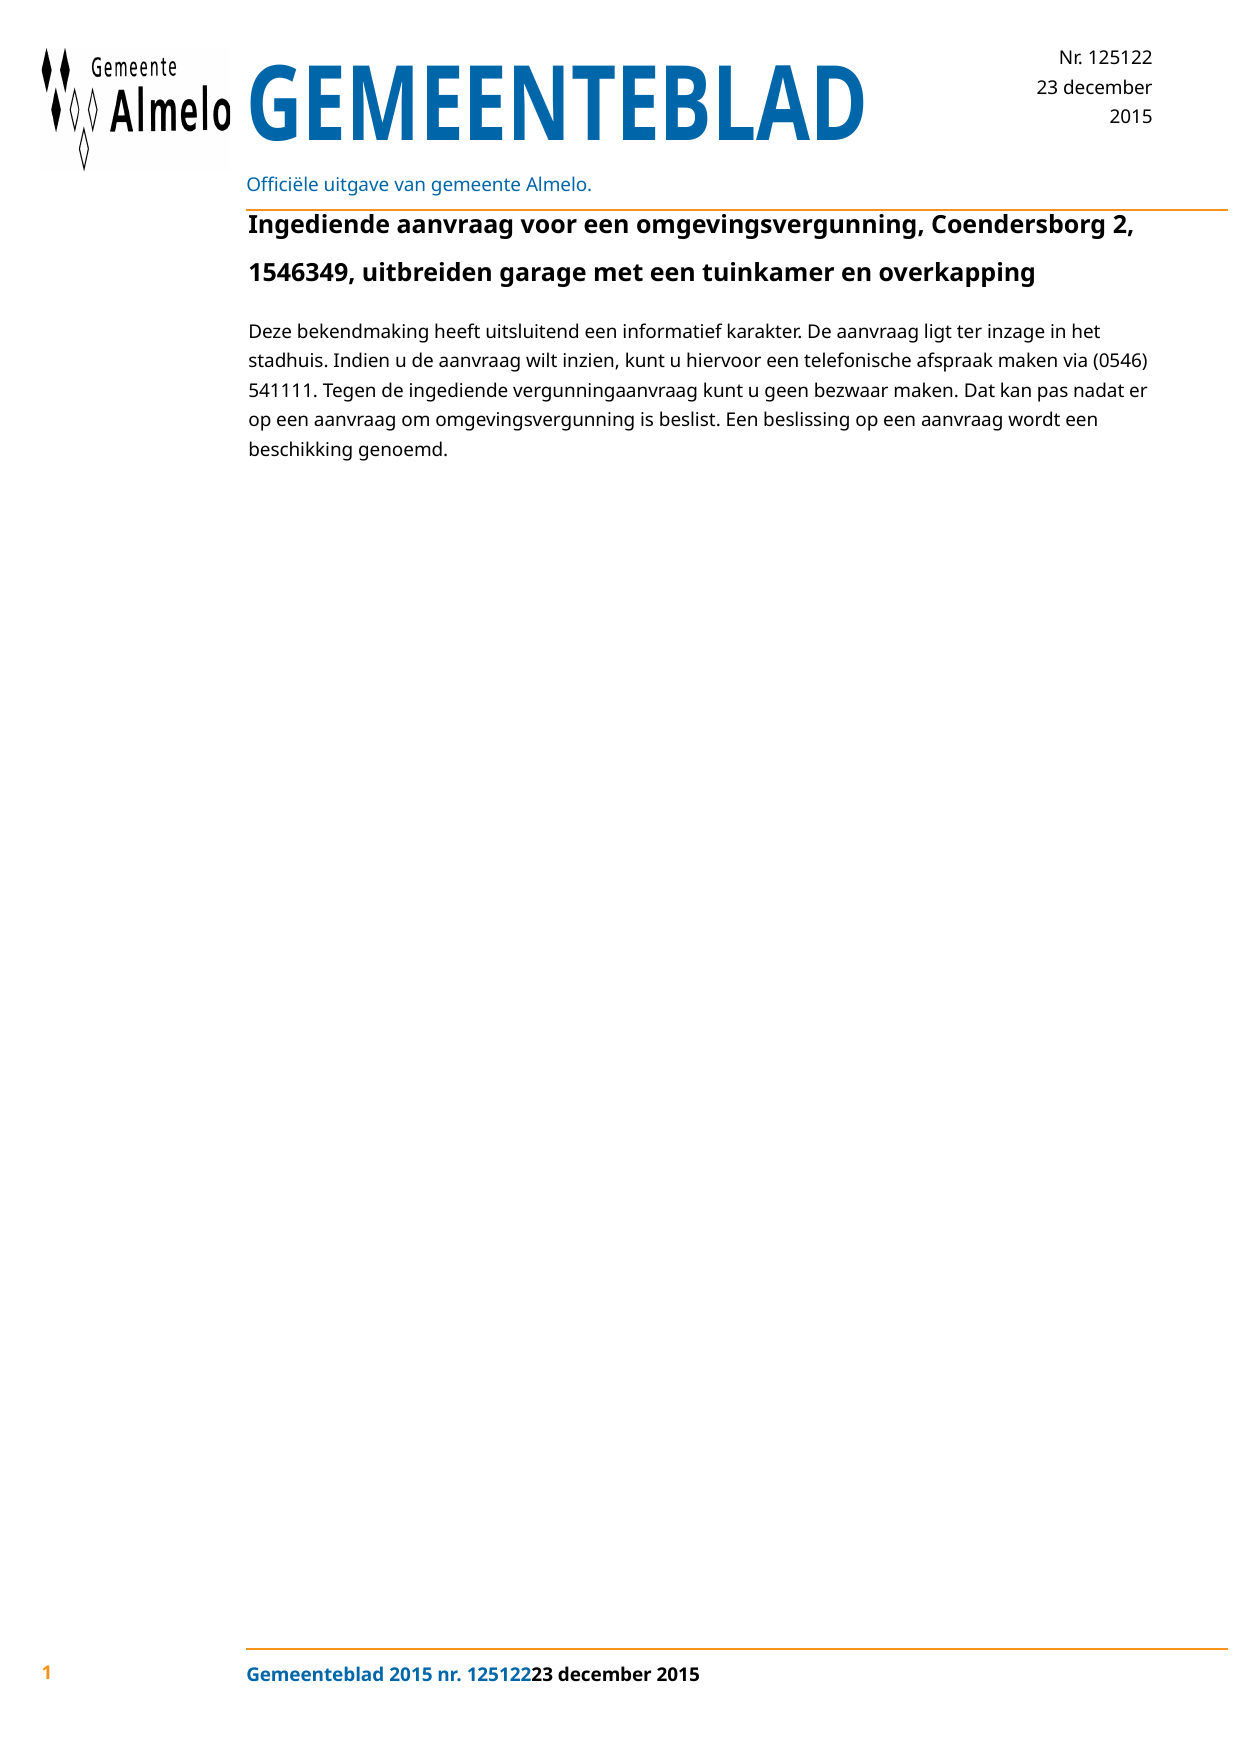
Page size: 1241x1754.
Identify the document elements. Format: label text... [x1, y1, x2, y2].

text Deze bekendmaking heeft uitsluitend een informatief karakter. De aanvraag ligt ter inzage in het stadhuis. Indien u de aanvraag wilt inzien, kunt u hiervoor een telefonische afspraak maken via (0546) 541111. Tegen de ingediende vergunningaanvraag kunt u geen bezwaar maken. Dat kan pas nadat er op een aanvraag om omgevingsvergunning is beslist. Een beslissing op een aanvraag wordt een beschikking genoemd. [248, 318, 1152, 462]
text Ingediende aanvraag voor een omgevingsvergunning, Coendersborg 2, 1546349, uitbreiden garage met een tuinkamer en overkapping [248, 211, 1152, 288]
picture [41, 47, 231, 172]
